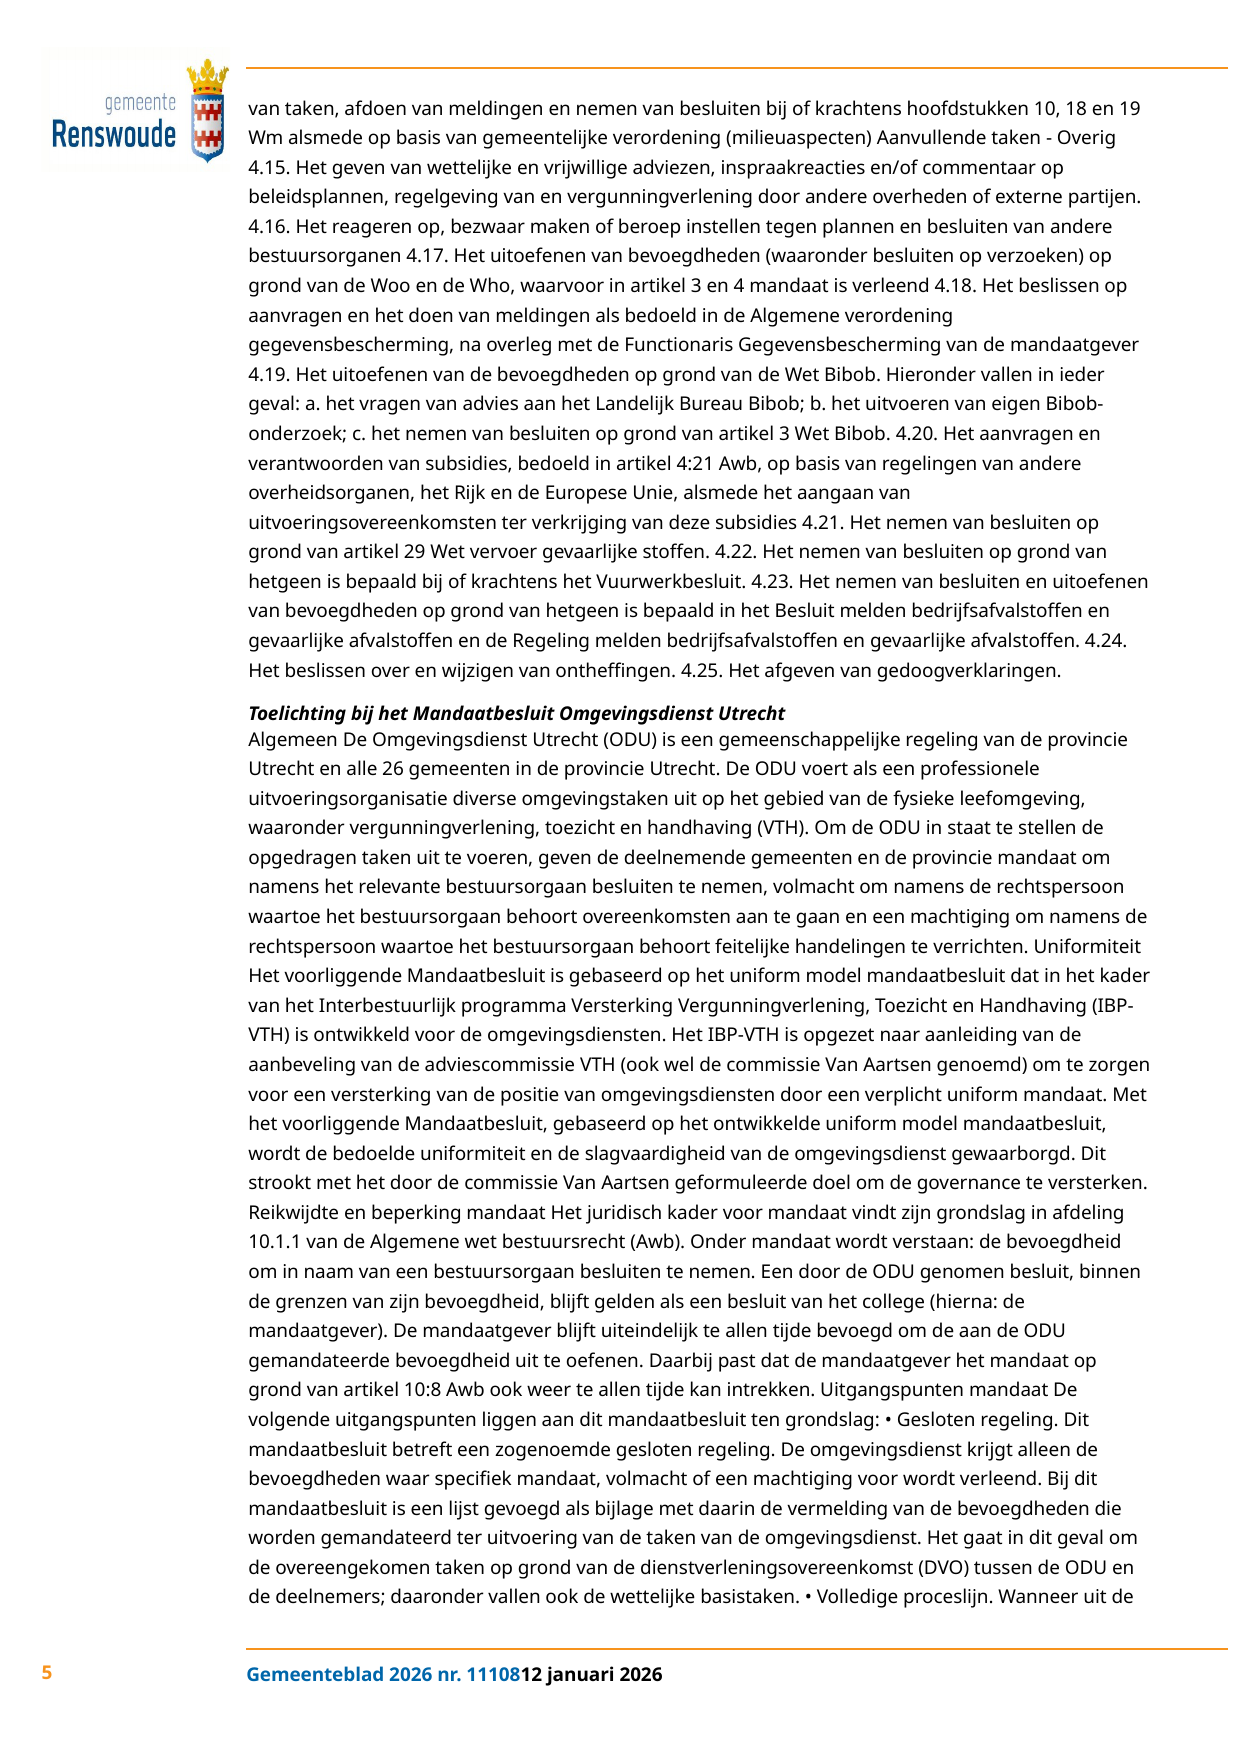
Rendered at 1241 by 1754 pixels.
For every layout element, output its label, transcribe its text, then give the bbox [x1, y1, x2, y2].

picture [41, 47, 231, 172]
text van taken, afdoen van meldingen en nemen van besluiten bij of krachtens hoofdstukken 10, 18 en 19 Wm alsmede op basis van gemeentelijke verordening (milieuaspecten) Aanvullende taken - Overig 4.15. Het geven van wettelijke en vrijwillige adviezen, inspraakreacties en/of commentaar op beleidsplannen, regelgeving van en vergunningverlening door andere overheden of externe partijen. 4.16. Het reageren op, bezwaar maken of beroep instellen tegen plannen en besluiten van andere bestuursorganen 4.17. Het uitoefenen van bevoegdheden (waaronder besluiten op verzoeken) op grond van de Woo en de Who, waarvoor in artikel 3 en 4 mandaat is verleend 4.18. Het beslissen op aanvragen en het doen van meldingen als bedoeld in de Algemene verordening gegevensbescherming, na overleg met de Functionaris Gegevensbescherming van de mandaatgever 4.19. Het uitoefenen van de bevoegdheden op grond van de Wet Bibob. Hieronder vallen in ieder geval: a. het vragen van advies aan het Landelijk Bureau Bibob; b. het uitvoeren van eigen Bibob-onderzoek; c. het nemen van besluiten op grond van artikel 3 Wet Bibob. 4.20. Het aanvragen en verantwoorden van subsidies, bedoeld in artikel 4:21 Awb, op basis van regelingen van andere overheidsorganen, het Rijk en de Europese Unie, alsmede het aangaan van uitvoeringsovereenkomsten ter verkrijging van deze subsidies 4.21. Het nemen van besluiten op grond van artikel 29 Wet vervoer gevaarlijke stoffen. 4.22. Het nemen van besluiten op grond van hetgeen is bepaald bij of krachtens het Vuurwerkbesluit. 4.23. Het nemen van besluiten en uitoefenen van bevoegdheden op grond van hetgeen is bepaald in het Besluit melden bedrijfsafvalstoffen en gevaarlijke afvalstoffen en de Regeling melden bedrijfsafvalstoffen en gevaarlijke afvalstoffen. 4.24. Het beslissen over en wijzigen van ontheffingen. 4.25. Het afgeven van gedoogverklaringen. [248, 95, 1152, 683]
text Toelichting bij het Mandaatbesluit Omgevingsdienst Utrecht [248, 700, 1152, 726]
text Algemeen De Omgevingsdienst Utrecht (ODU) is een gemeenschappelijke regeling van de provincie Utrecht en alle 26 gemeenten in de provincie Utrecht. De ODU voert als een professionele uitvoeringsorganisatie diverse omgevingstaken uit op het gebied van de fysieke leefomgeving, waaronder vergunningverlening, toezicht en handhaving (VTH). Om de ODU in staat te stellen de opgedragen taken uit te voeren, geven de deelnemende gemeenten en de provincie mandaat om namens het relevante bestuursorgaan besluiten te nemen, volmacht om namens de rechtspersoon waartoe het bestuursorgaan behoort overeenkomsten aan te gaan en een machtiging om namens de rechtspersoon waartoe het bestuursorgaan behoort feitelijke handelingen te verrichten. Uniformiteit Het voorliggende Mandaatbesluit is gebaseerd op het uniform model mandaatbesluit dat in het kader van het Interbestuurlijk programma Versterking Vergunningverlening, Toezicht en Handhaving (IBP-VTH) is ontwikkeld voor de omgevingsdiensten. Het IBP-VTH is opgezet naar aanleiding van de aanbeveling van de adviescommissie VTH (ook wel de commissie Van Aartsen genoemd) om te zorgen voor een versterking van de positie van omgevingsdiensten door een verplicht uniform mandaat. Met het voorliggende Mandaatbesluit, gebaseerd op het ontwikkelde uniform model mandaatbesluit, wordt de bedoelde uniformiteit en de slagvaardigheid van de omgevingsdienst gewaarborgd. Dit strookt met het door de commissie Van Aartsen geformuleerde doel om de governance te versterken. Reikwijdte en beperking mandaat Het juridisch kader voor mandaat vindt zijn grondslag in afdeling 10.1.1 van de Algemene wet bestuursrecht (Awb). Onder mandaat wordt verstaan: de bevoegdheid om in naam van een bestuursorgaan besluiten te nemen. Een door de ODU genomen besluit, binnen de grenzen van zijn bevoegdheid, blijft gelden als een besluit van het college (hierna: de mandaatgever). De mandaatgever blijft uiteindelijk te allen tijde bevoegd om de aan de ODU gemandateerde bevoegdheid uit te oefenen. Daarbij past dat de mandaatgever het mandaat op grond van artikel 10:8 Awb ook weer te allen tijde kan intrekken. Uitgangspunten mandaat De volgende uitgangspunten liggen aan dit mandaatbesluit ten grondslag: • Gesloten regeling. Dit mandaatbesluit betreft een zogenoemde gesloten regeling. De omgevingsdienst krijgt alleen de bevoegdheden waar specifiek mandaat, volmacht of een machtiging voor wordt verleend. Bij dit mandaatbesluit is een lijst gevoegd als bijlage met daarin de vermelding van de bevoegdheden die worden gemandateerd ter uitvoering van de taken van de omgevingsdienst. Het gaat in dit geval om de overeengekomen taken op grond van de dienstverleningsovereenkomst (DVO) tussen de ODU en de deelnemers; daaronder vallen ook de wettelijke basistaken. • Volledige proceslijn. Wanneer uit de [248, 726, 1152, 1609]
